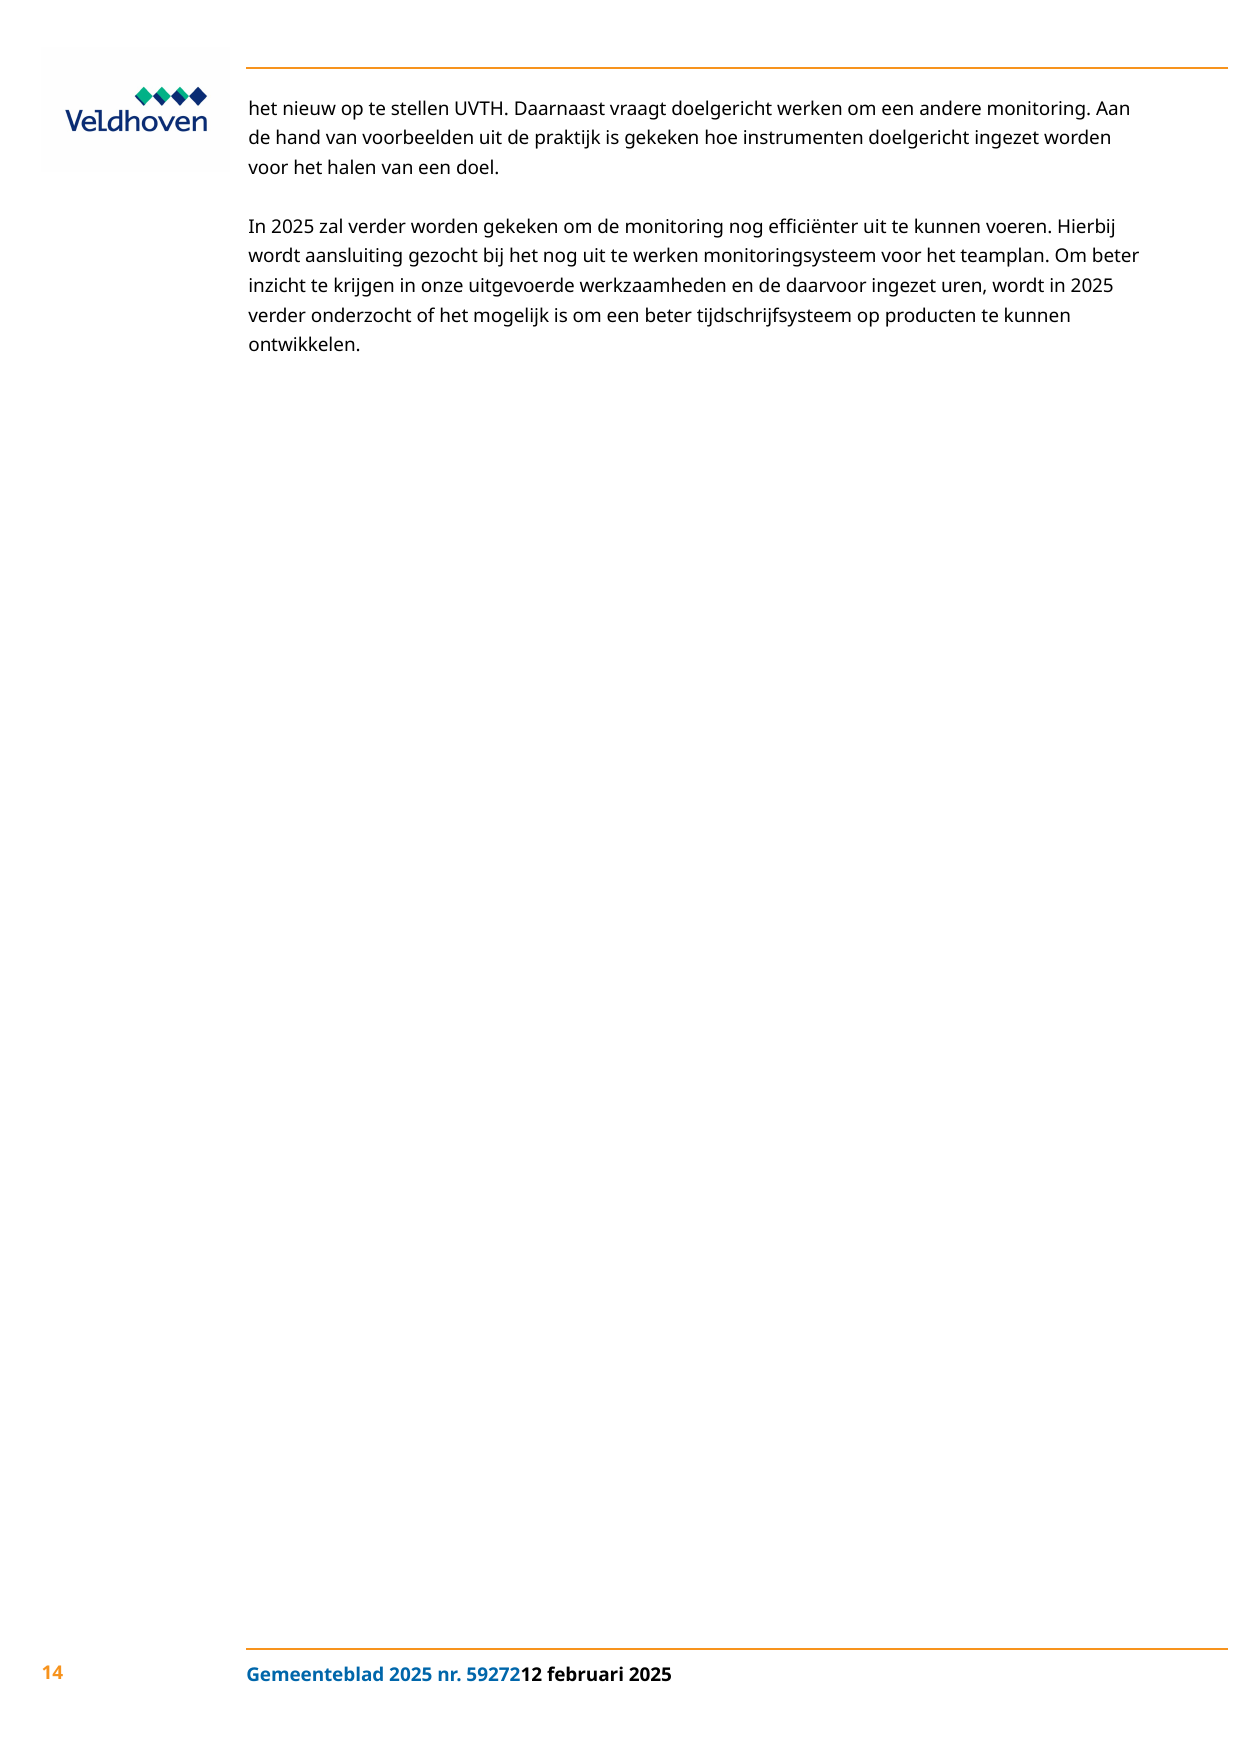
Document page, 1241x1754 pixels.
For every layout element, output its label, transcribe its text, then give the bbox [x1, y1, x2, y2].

text In 2025 zal verder worden gekeken om de monitoring nog efficiënter uit te kunnen voeren. Hierbij wordt aansluiting gezocht bij het nog uit te werken monitoringsysteem voor het teamplan. Om beter inzicht te krijgen in onze uitgevoerde werkzaamheden en de daarvoor ingezet uren, wordt in 2025 verder onderzocht of het mogelijk is om een beter tijdschrijfsysteem op producten te kunnen ontwikkelen. [248, 213, 1152, 357]
picture [41, 47, 231, 172]
text het nieuw op te stellen UVTH. Daarnaast vraagt doelgericht werken om een andere monitoring. Aan de hand van voorbeelden uit de praktijk is gekeken hoe instrumenten doelgericht ingezet worden voor het halen van een doel. [248, 95, 1152, 180]
